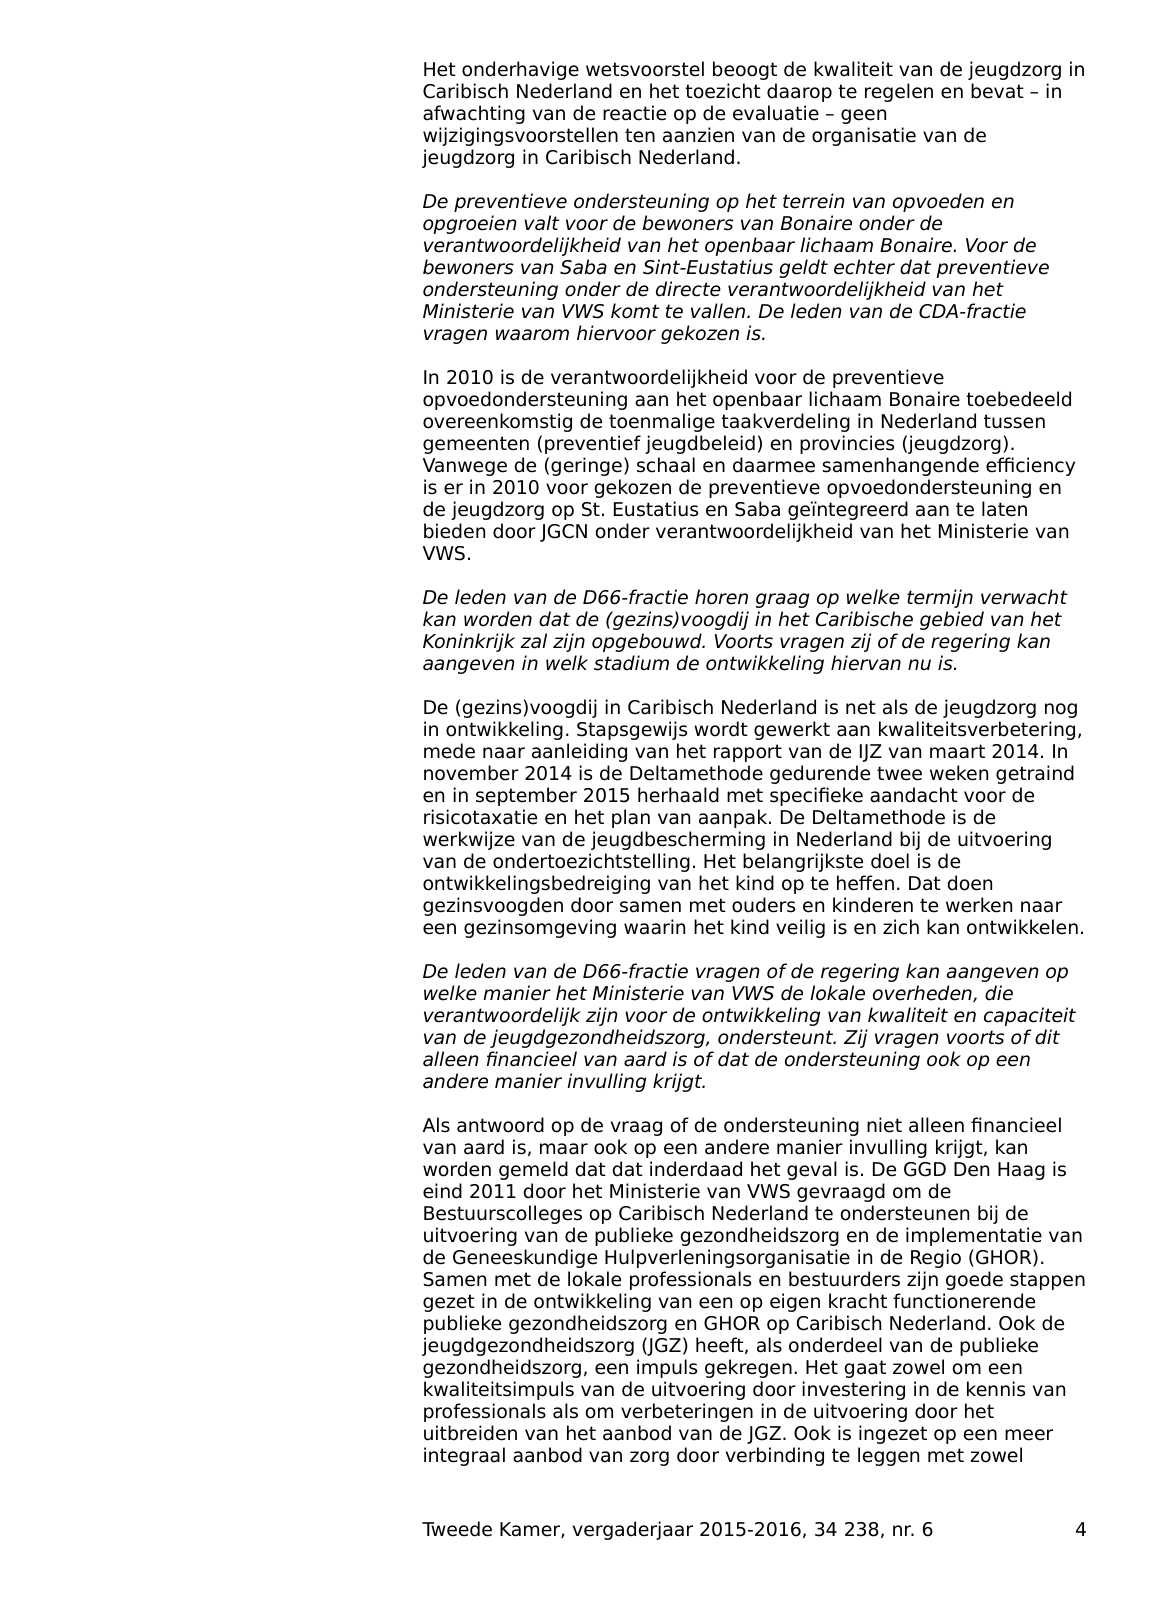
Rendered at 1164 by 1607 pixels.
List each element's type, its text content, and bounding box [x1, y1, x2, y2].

text De preventieve ondersteuning op het terrein van opvoeden en opgroeien valt voor de bewoners van Bonaire onder de verantwoordelijkheid van het openbaar lichaam Bonaire. Voor de bewoners van Saba en Sint-Eustatius geldt echter dat preventieve ondersteuning onder de directe verantwoordelijkheid van het Ministerie van VWS komt te vallen. De leden van de CDA-fractie vragen waarom hiervoor gekozen is. [422, 191, 1087, 345]
text De (gezins)voogdij in Caribisch Nederland is net als de jeugdzorg nog in ontwikkeling. Stapsgewijs wordt gewerkt aan kwaliteitsverbetering, mede naar aanleiding van het rapport van de IJZ van maart 2014. In november 2014 is de Deltamethode gedurende twee weken getraind en in september 2015 herhaald met specifieke aandacht voor de risicotaxatie en het plan van aanpak. De Deltamethode is de werkwijze van de jeugdbescherming in Nederland bij de uitvoering van de ondertoezichtstelling. Het belangrijkste doel is de ontwikkelingsbedreiging van het kind op te heffen. Dat doen gezinsvoogden door samen met ouders en kinderen te werken naar een gezinsomgeving waarin het kind veilig is en zich kan ontwikkelen. [422, 697, 1087, 939]
text In 2010 is de verantwoordelijkheid voor de preventieve opvoedondersteuning aan het openbaar lichaam Bonaire toebedeeld overeenkomstig de toenmalige taakverdeling in Nederland tussen gemeenten (preventief jeugdbeleid) en provincies (jeugdzorg). Vanwege de (geringe) schaal en daarmee samenhangende efficiency is er in 2010 voor gekozen de preventieve opvoedondersteuning en de jeugdzorg op St. Eustatius en Saba geïntegreerd aan te laten bieden door JGCN onder verantwoordelijkheid van het Ministerie van VWS. [422, 367, 1087, 565]
text De leden van de D66-fractie horen graag op welke termijn verwacht kan worden dat de (gezins)voogdij in het Caribische gebied van het Koninkrijk zal zijn opgebouwd. Voorts vragen zij of de regering kan aangeven in welk stadium de ontwikkeling hiervan nu is. [422, 587, 1087, 675]
text Het onderhavige wetsvoorstel beoogt de kwaliteit van de jeugdzorg in Caribisch Nederland en het toezicht daarop te regelen en bevat – in afwachting van de reactie op de evaluatie – geen wijzigingsvoorstellen ten aanzien van de organisatie van de jeugdzorg in Caribisch Nederland. [422, 59, 1087, 169]
text Als antwoord op de vraag of de ondersteuning niet alleen financieel van aard is, maar ook op een andere manier invulling krijgt, kan worden gemeld dat dat inderdaad het geval is. De GGD Den Haag is eind 2011 door het Ministerie van VWS gevraagd om de Bestuurscolleges op Caribisch Nederland te ondersteunen bij de uitvoering van de publieke gezondheidszorg en de implementatie van de Geneeskundige Hulpverleningsorganisatie in de Regio (GHOR). Samen met de lokale professionals en bestuurders zijn goede stappen gezet in de ontwikkeling van een op eigen kracht functionerende publieke gezondheidszorg en GHOR op Caribisch Nederland. Ook de jeugdgezondheidszorg (JGZ) heeft, als onderdeel van de publieke gezondheidszorg, een impuls gekregen. Het gaat zowel om een kwaliteitsimpuls van de uitvoering door investering in de kennis van professionals als om verbeteringen in de uitvoering door het uitbreiden van het aanbod van de JGZ. Ook is ingezet op een meer integraal aanbod van zorg door verbinding te leggen met zowel [422, 1115, 1087, 1467]
text De leden van de D66-fractie vragen of de regering kan aangeven op welke manier het Ministerie van VWS de lokale overheden, die verantwoordelijk zijn voor de ontwikkeling van kwaliteit en capaciteit van de jeugdgezondheidszorg, ondersteunt. Zij vragen voorts of dit alleen financieel van aard is of dat de ondersteuning ook op een andere manier invulling krijgt. [422, 961, 1087, 1093]
